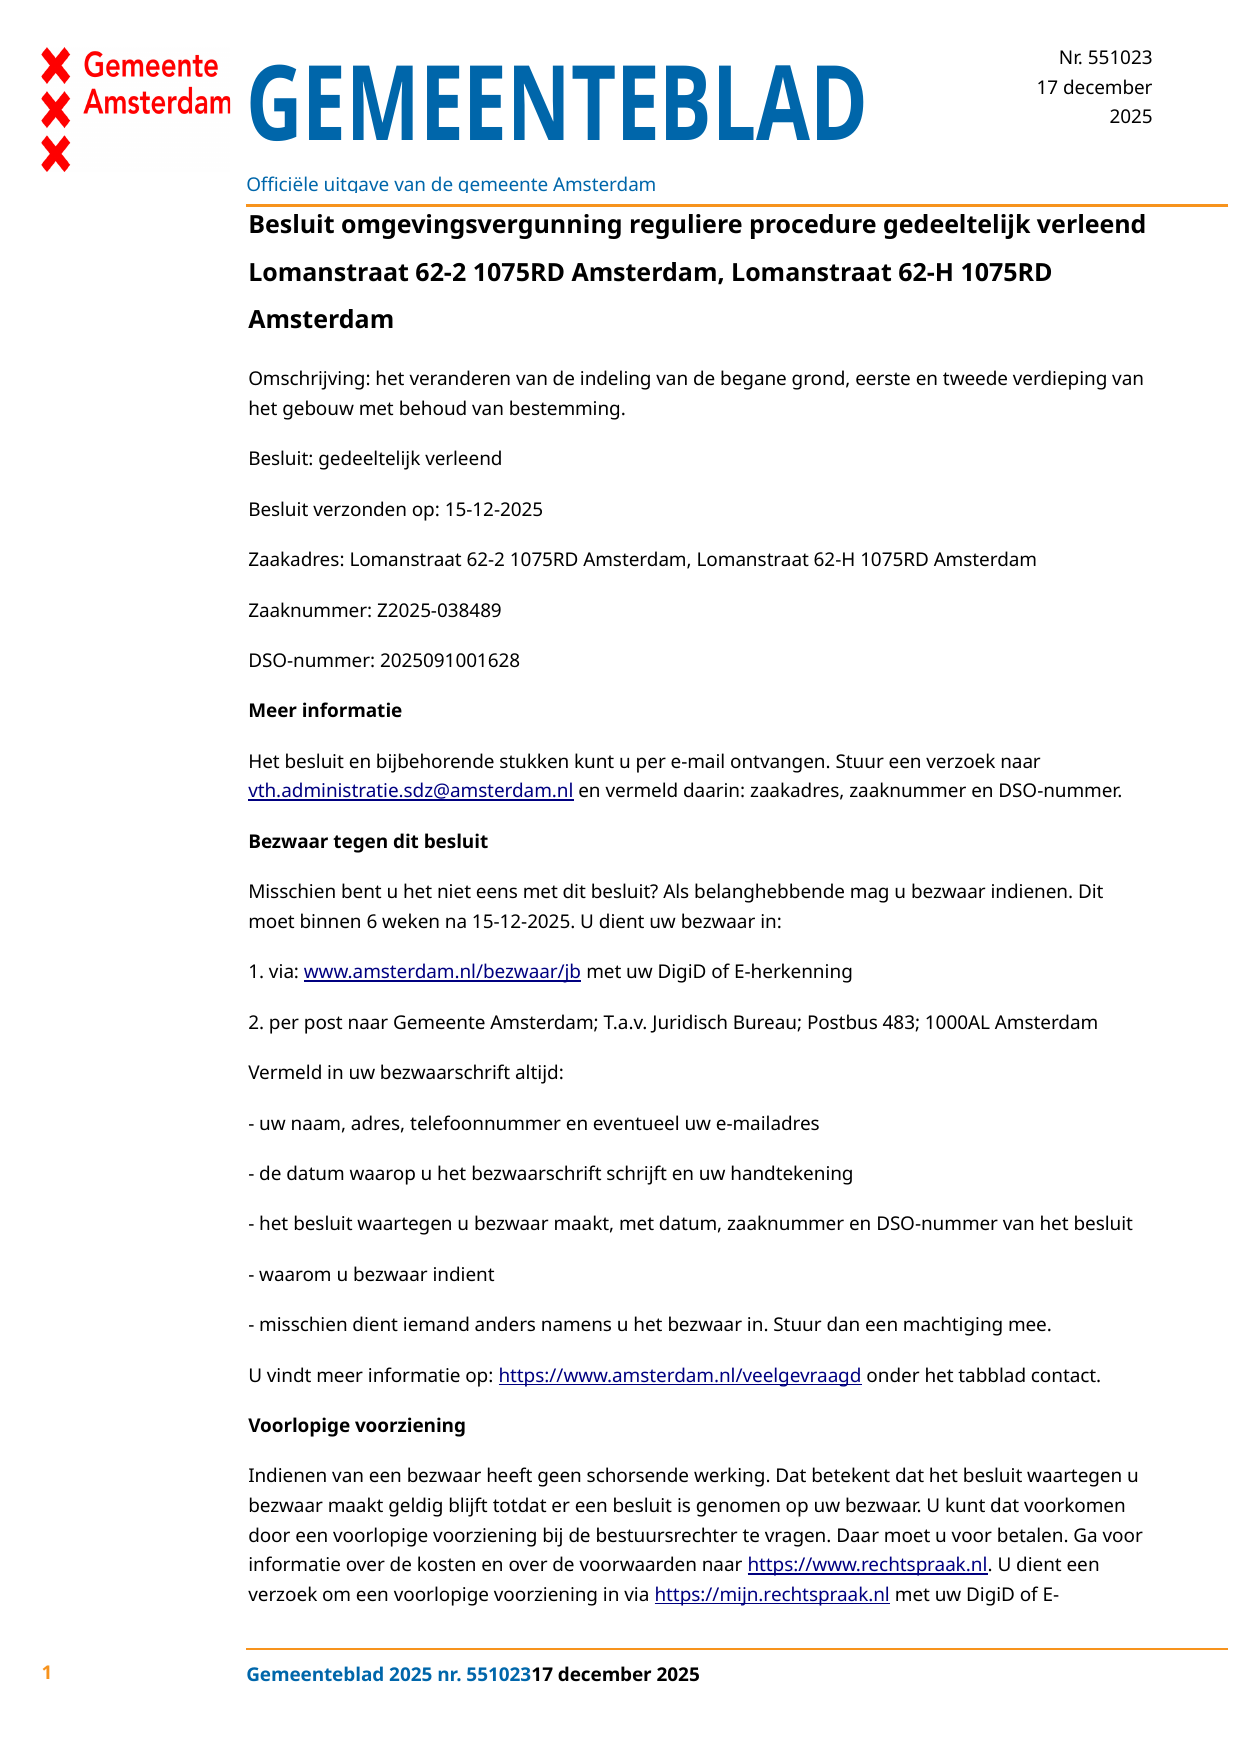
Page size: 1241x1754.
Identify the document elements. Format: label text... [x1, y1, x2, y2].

text Zaakadres: Lomanstraat 62-2 1075RD Amsterdam, Lomanstraat 62-H 1075RD Amsterdam [248, 546, 1152, 572]
text Besluit omgevingsvergunning reguliere procedure gedeeltelijk verleend Lomanstraat 62-2 1075RD Amsterdam, Lomanstraat 62-H 1075RD Amsterdam [248, 207, 1152, 336]
text - het besluit waartegen u bezwaar maakt, met datum, zaaknummer en DSO-nummer van het besluit [248, 1211, 1152, 1236]
text Bezwaar tegen dit besluit [248, 828, 1152, 854]
text - waarom u bezwaar indient [248, 1261, 1152, 1287]
text - uw naam, adres, telefoonnummer en eventueel uw e-mailadres [248, 1110, 1152, 1135]
text - de datum waarop u het bezwaarschrift schrijft en uw handtekening [248, 1160, 1152, 1186]
text Meer informatie [248, 698, 1152, 723]
text U vindt meer informatie op: https://www.amsterdam.nl/veelgevraagd onder het tabblad contact. [248, 1362, 1152, 1387]
text Zaaknummer: Z2025-038489 [248, 597, 1152, 622]
text Misschien bent u het niet eens met dit besluit? Als belanghebbende mag u bezwaar indienen. Dit moet binnen 6 weken na 15-12-2025. U dient uw bezwaar in: [248, 878, 1152, 934]
text Het besluit en bijbehorende stukken kunt u per e-mail ontvangen. Stuur een verzoek naar vth.administratie.sdz@amsterdam.nl en vermeld daarin: zaakadres, zaaknummer en DSO-nummer. [248, 748, 1152, 803]
text Voorlopige voorziening [248, 1412, 1152, 1438]
text Besluit: gedeeltelijk verleend [248, 446, 1152, 471]
text DSO-nummer: 2025091001628 [248, 647, 1152, 673]
text 2. per post naar Gemeente Amsterdam; T.a.v. Juridisch Bureau; Postbus 483; 1000AL Amsterdam [248, 1009, 1152, 1034]
text - misschien dient iemand anders namens u het bezwaar in. Stuur dan een machtiging mee. [248, 1311, 1152, 1337]
text Omschrijving: het veranderen van de indeling van de begane grond, eerste en tweede verdieping van het gebouw met behoud van bestemming. [248, 366, 1152, 421]
text Vermeld in uw bezwaarschrift altijd: [248, 1059, 1152, 1085]
text Besluit verzonden op: 15-12-2025 [248, 496, 1152, 522]
text 1. via: www.amsterdam.nl/bezwaar/jb met uw DigiD of E-herkenning [248, 958, 1152, 984]
picture [41, 47, 231, 172]
text Indienen van een bezwaar heeft geen schorsende werking. Dat betekent dat het besluit waartegen u bezwaar maakt geldig blijft totdat er een besluit is genomen op uw bezwaar. U kunt dat voorkomen door een voorlopige voorziening bij de bestuursrechter te vragen. Daar moet u voor betalen. Ga voor informatie over de kosten en over de voorwaarden naar https://www.rechtspraak.nl. U dient een verzoek om een voorlopige voorziening in via https://mijn.rechtspraak.nl met uw DigiD of E- [248, 1463, 1152, 1607]
